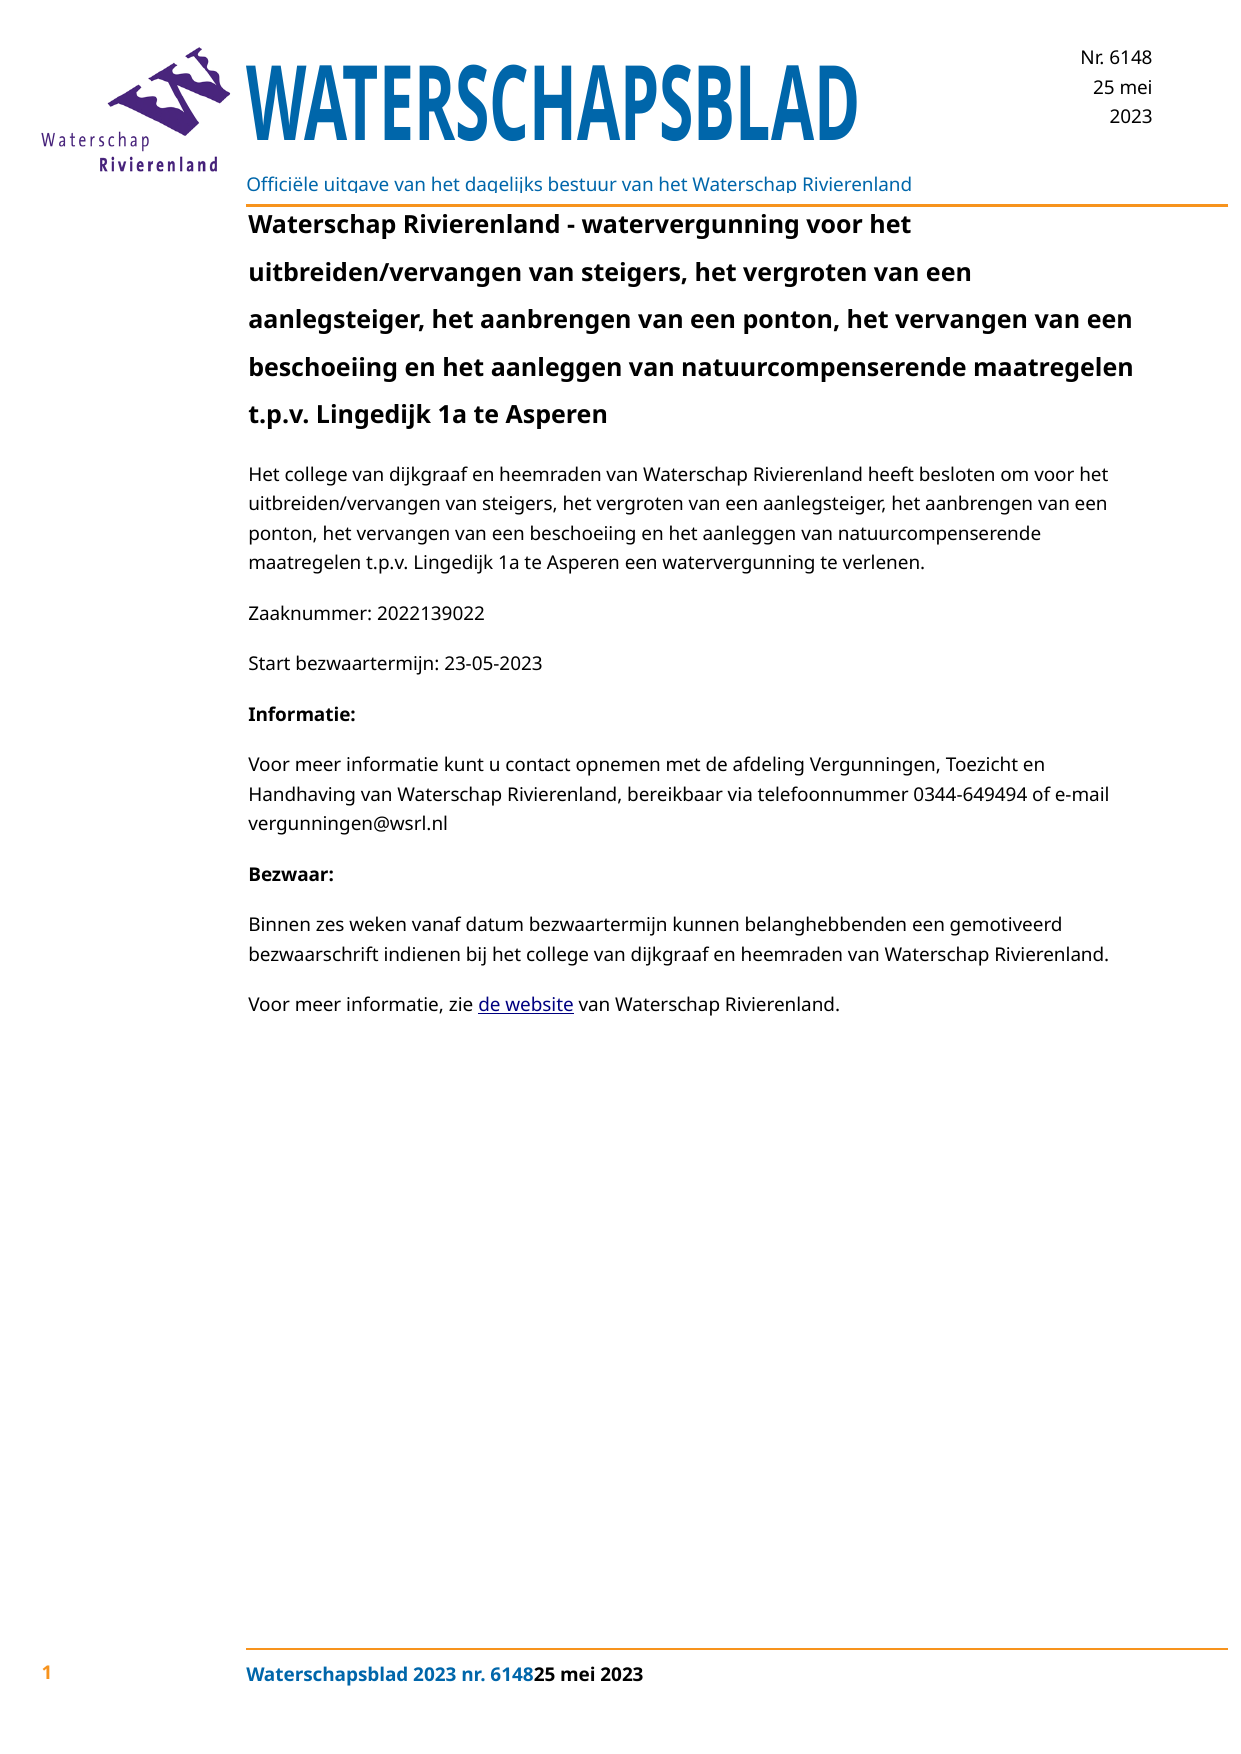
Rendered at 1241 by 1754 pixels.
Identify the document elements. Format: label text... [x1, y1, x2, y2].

text Voor meer informatie kunt u contact opnemen met de afdeling Vergunningen, Toezicht en Handhaving van Waterschap Rivierenland, bereikbaar via telefoonnummer 0344-649494 of e-mail vergunningen@wsrl.nl [248, 751, 1152, 836]
text Start bezwaartermijn: 23-05-2023 [248, 650, 1152, 676]
text Bezwaar: [248, 861, 1152, 886]
text Binnen zes weken vanaf datum bezwaartermijn kunnen belanghebbenden een gemotiveerd bezwaarschrift indienen bij het college van dijkgraaf en heemraden van Waterschap Rivierenland. [248, 911, 1152, 966]
text Voor meer informatie, zie de website van Waterschap Rivierenland. [248, 991, 1152, 1017]
picture [41, 47, 231, 172]
text Het college van dijkgraaf en heemraden van Waterschap Rivierenland heeft besloten om voor het uitbreiden/vervangen van steigers, het vergroten van een aanlegsteiger, het aanbrengen van een ponton, het vervangen van een beschoeiing en het aanleggen van natuurcompenserende maatregelen t.p.v. Lingedijk 1a te Asperen een watervergunning te verlenen. [248, 461, 1152, 575]
text Informatie: [248, 701, 1152, 726]
text Waterschap Rivierenland - watervergunning voor het uitbreiden/vervangen van steigers, het vergroten van een aanlegsteiger, het aanbrengen van een ponton, het vervangen van een beschoeiing en het aanleggen van natuurcompenserende maatregelen t.p.v. Lingedijk 1a te Asperen [248, 207, 1152, 431]
text Zaaknummer: 2022139022 [248, 600, 1152, 626]
